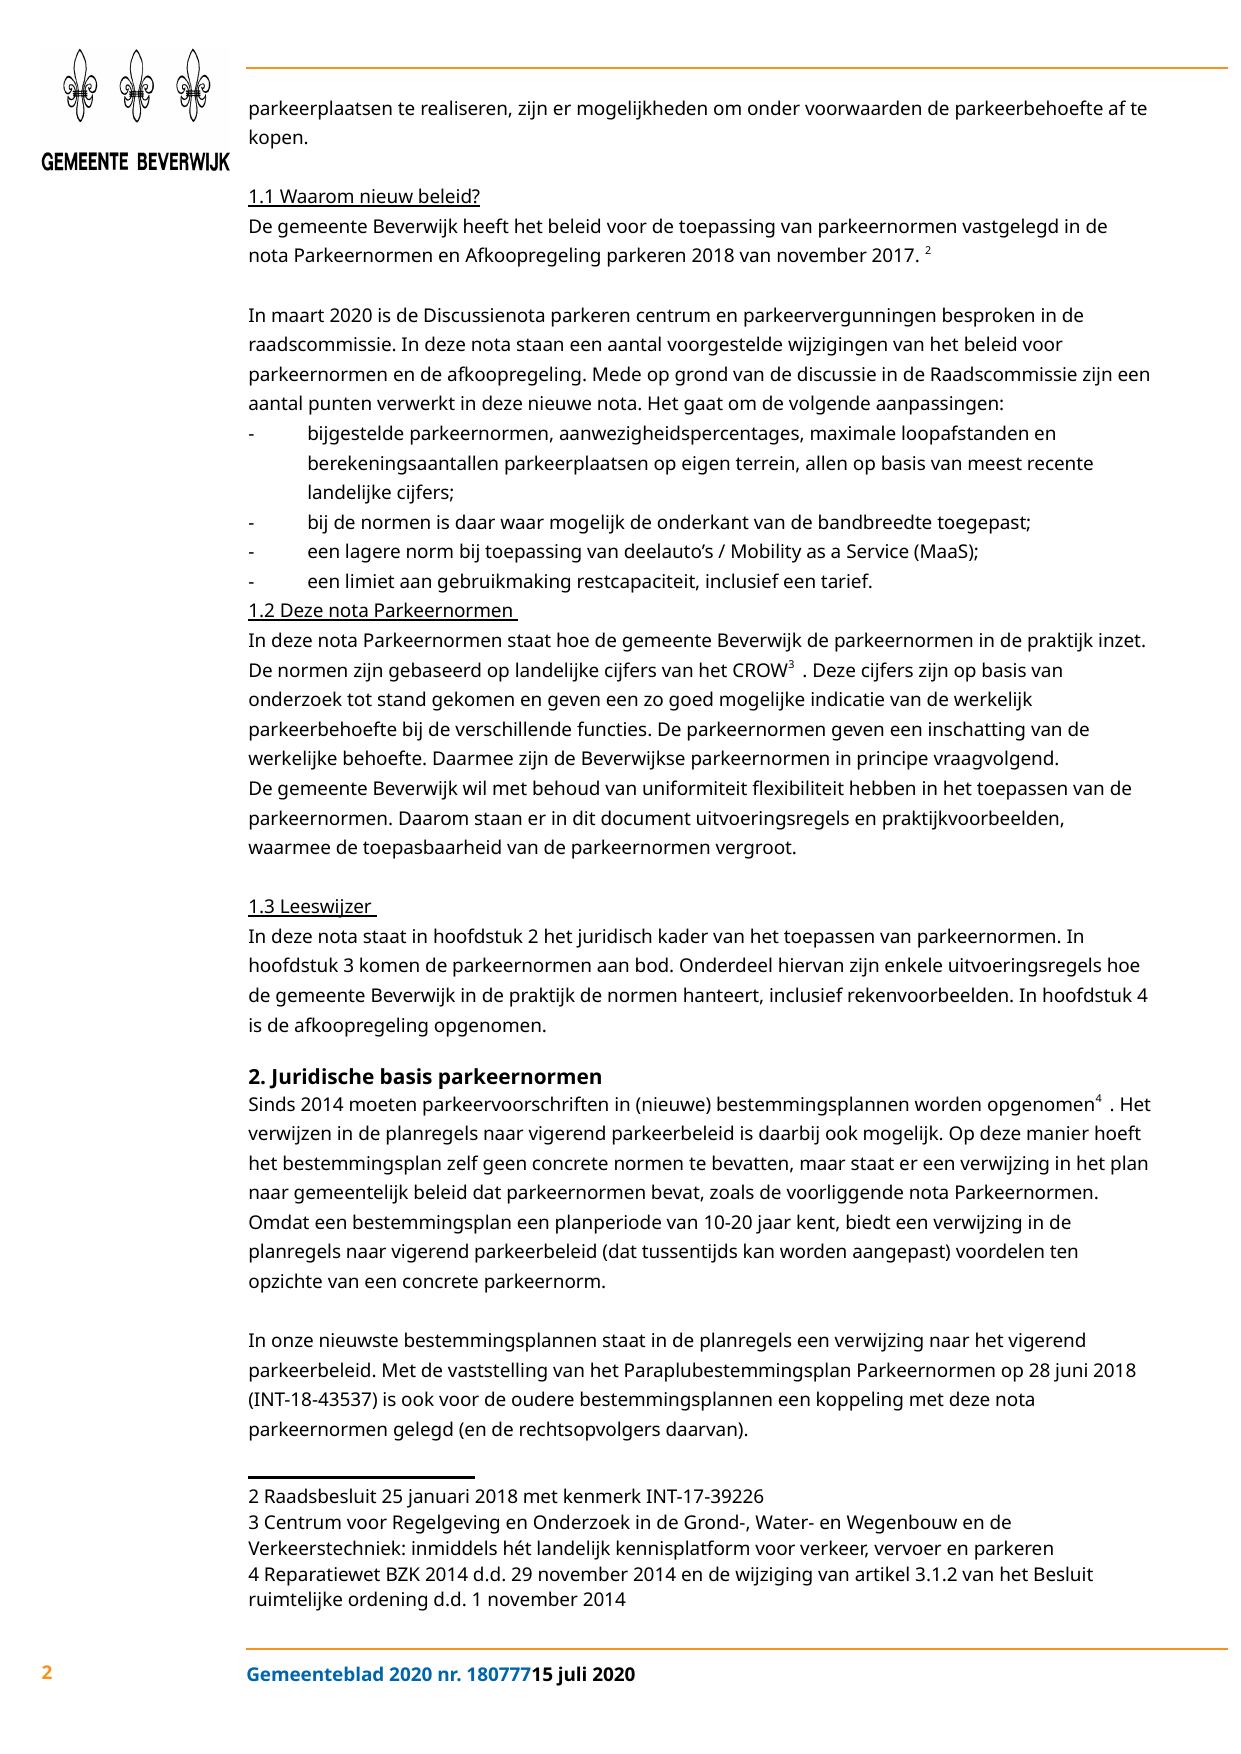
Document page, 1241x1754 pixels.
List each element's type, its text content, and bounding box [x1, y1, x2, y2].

text parkeerplaatsen te realiseren, zijn er mogelijkheden om onder voorwaarden de parkeerbehoefte af te kopen. [248, 95, 1152, 150]
list bijgestelde parkeernormen, aanwezigheidspercentages, maximale loopafstanden en berekeningsaantallen parkeerplaatsen op eigen terrein, allen op basis van meest recente landelijke cijfers; [248, 420, 1152, 505]
text In maart 2020 is de Discussienota parkeren centrum en parkeervergunningen besproken in de raadscommissie. In deze nota staan een aantal voorgestelde wijzigingen van het beleid voor parkeernormen en de afkoopregeling. Mede op grond van de discussie in de Raadscommissie zijn een aantal punten verwerkt in deze nieuwe nota. Het gaat om de volgende aanpassingen: [248, 302, 1152, 416]
text De gemeente Beverwijk wil met behoud van uniformiteit flexibiliteit hebben in het toepassen van de parkeernormen. Daarom staan er in dit document uitvoeringsregels en praktijkvoorbeelden, waarmee de toepasbaarheid van de parkeernormen vergroot. [248, 775, 1152, 860]
text In deze nota Parkeernormen staat hoe de gemeente Beverwijk de parkeernormen in de praktijk inzet. De normen zijn gebaseerd op landelijke cijfers van het CROW . Deze cijfers zijn op basis van onderzoek tot stand gekomen en geven een zo goed mogelijke indicatie van de werkelijk parkeerbehoefte bij de verschillende functies. De parkeernormen geven een inschatting van de werkelijke behoefte. Daarmee zijn de Beverwijkse parkeernormen in principe vraagvolgend. [248, 627, 1152, 771]
list bij de normen is daar waar mogelijk de onderkant van de bandbreedte toegepast; [248, 509, 1152, 535]
text Reparatiewet BZK 2014 d.d. 29 november 2014 en de wijziging van artikel 3.1.2 van het Besluit ruimtelijke ordening d.d. 1 november 2014 [248, 1561, 1152, 1612]
text 2. Juridische basis parkeernormen [248, 1062, 1152, 1091]
picture [41, 47, 231, 172]
text In onze nieuwste bestemmingsplannen staat in de planregels een verwijzing naar het vigerend parkeerbeleid. Met de vaststelling van het Paraplubestemmingsplan Parkeernormen op 28 juni 2018 (INT-18-43537) is ook voor de oudere bestemmingsplannen een koppeling met deze nota parkeernormen gelegd (en de rechtsopvolgers daarvan). [248, 1327, 1152, 1442]
text Centrum voor Regelgeving en Onderzoek in de Grond-, Water- en Wegenbouw en de Verkeerstechniek: inmiddels hét landelijk kennisplatform voor verkeer, vervoer en parkeren [248, 1509, 1152, 1561]
list een limiet aan gebruikmaking restcapaciteit, inclusief een tarief. [248, 568, 1152, 594]
text 1.2 Deze nota Parkeernormen [248, 598, 1152, 623]
text 1.3 Leeswijzer [248, 893, 1152, 919]
text De gemeente Beverwijk heeft het beleid voor de toepassing van parkeernormen vastgelegd in de nota Parkeernormen en Afkoopregeling parkeren 2018 van november 2017. [248, 213, 1152, 268]
list een lagere norm bij toepassing van deelauto’s / Mobility as a Service (MaaS); [248, 538, 1152, 564]
text Sinds 2014 moeten parkeervoorschriften in (nieuwe) bestemmingsplannen worden opgenomen . Het verwijzen in de planregels naar vigerend parkeerbeleid is daarbij ook mogelijk. Op deze manier hoeft het bestemmingsplan zelf geen concrete normen te bevatten, maar staat er een verwijzing in het plan naar gemeentelijk beleid dat parkeernormen bevat, zoals de voorliggende nota Parkeernormen. Omdat een bestemmingsplan een planperiode van 10-20 jaar kent, biedt een verwijzing in de planregels naar vigerend parkeerbeleid (dat tussentijds kan worden aangepast) voordelen ten opzichte van een concrete parkeernorm. [248, 1091, 1152, 1294]
text In deze nota staat in hoofdstuk 2 het juridisch kader van het toepassen van parkeernormen. In hoofdstuk 3 komen de parkeernormen aan bod. Onderdeel hiervan zijn enkele uitvoeringsregels hoe de gemeente Beverwijk in de praktijk de normen hanteert, inclusief rekenvoorbeelden. In hoofdstuk 4 is de afkoopregeling opgenomen. [248, 923, 1152, 1038]
text 1.1 Waarom nieuw beleid? [248, 183, 1152, 209]
text Raadsbesluit 25 januari 2018 met kenmerk INT-17-39226 [248, 1483, 1152, 1509]
